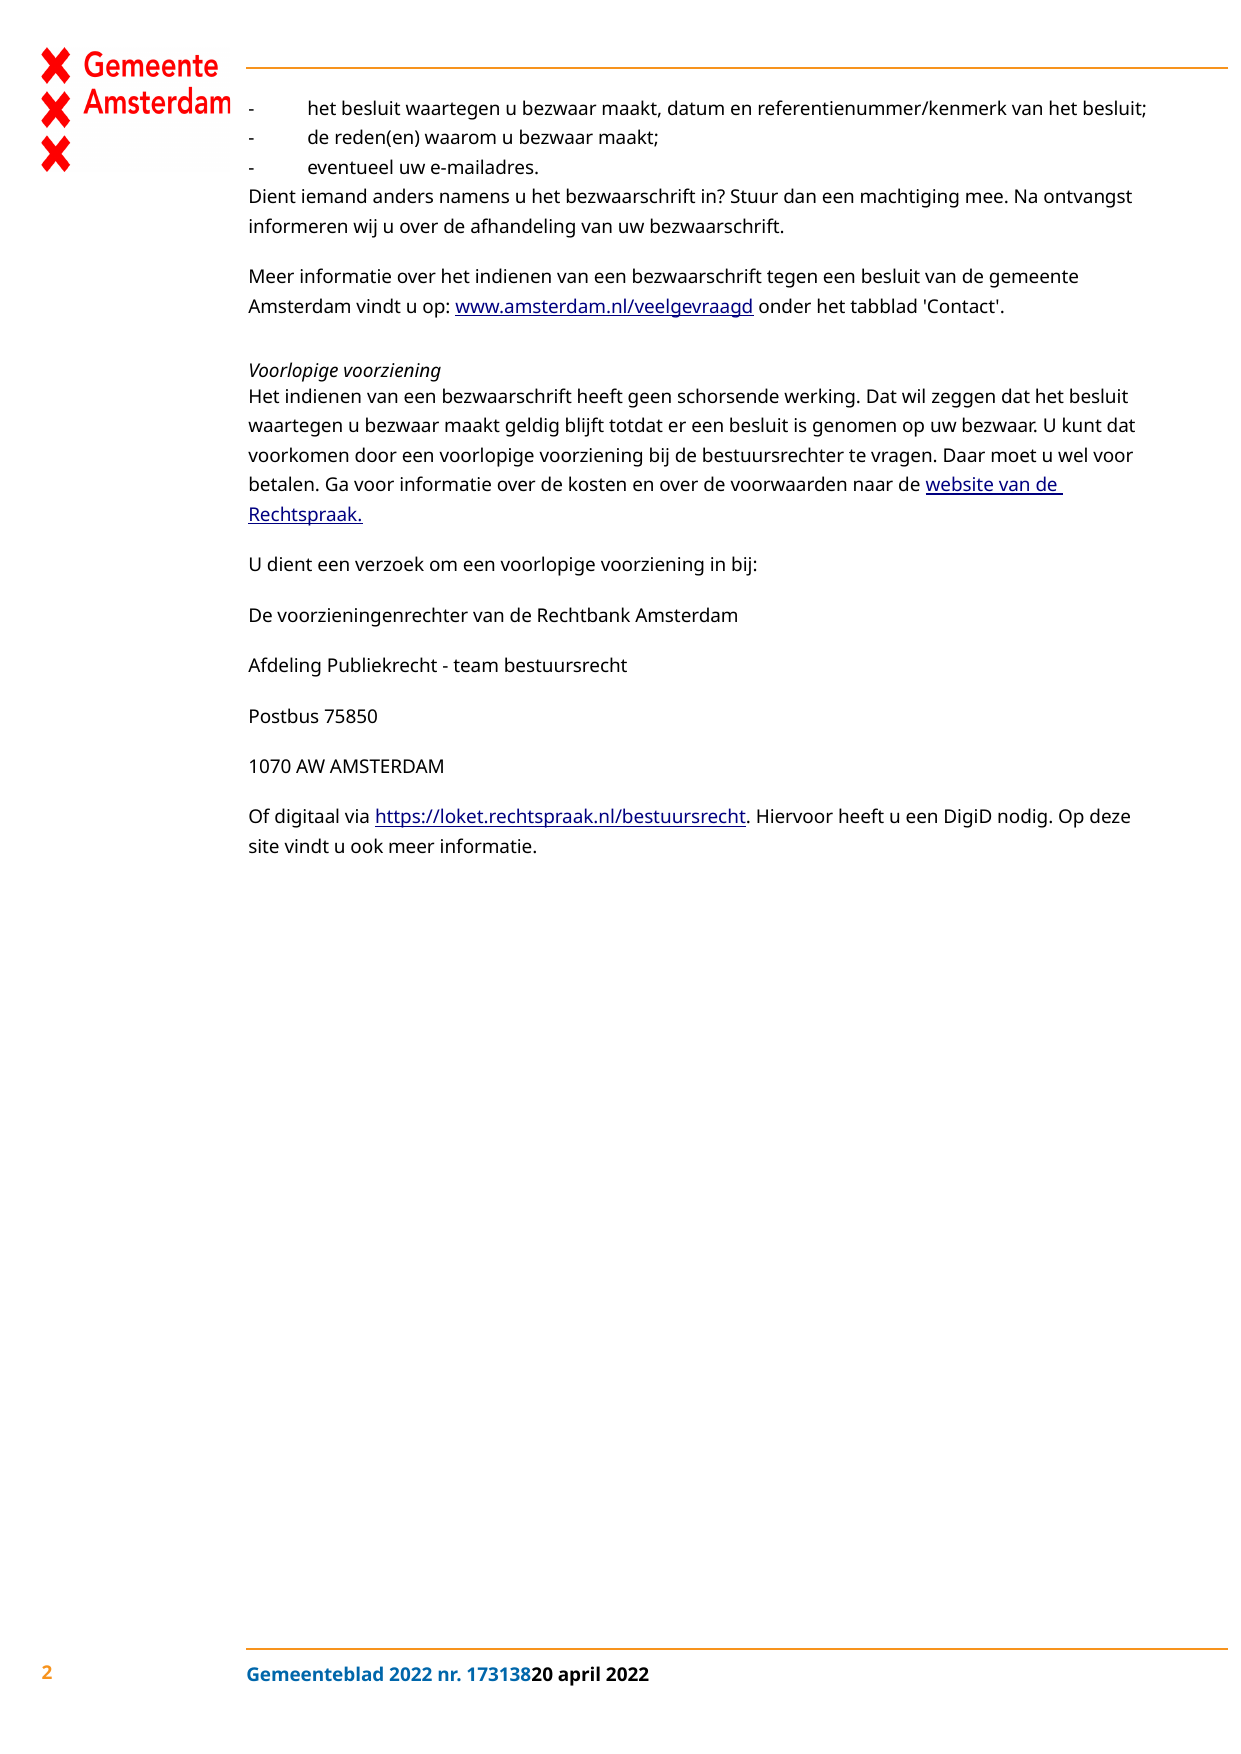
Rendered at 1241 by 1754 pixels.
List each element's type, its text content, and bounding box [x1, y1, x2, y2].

text Of digitaal via https://loket.rechtspraak.nl/bestuursrecht. Hiervoor heeft u een DigiD nodig. Op deze site vindt u ook meer informatie. [248, 804, 1152, 859]
text Afdeling Publiekrecht - team bestuursrecht [248, 652, 1152, 678]
text 1070 AW AMSTERDAM [248, 753, 1152, 779]
list de reden(en) waarom u bezwaar maakt; [248, 124, 1152, 150]
list het besluit waartegen u bezwaar maakt, datum en referentienummer/kenmerk van het besluit; [248, 95, 1152, 121]
text De voorzieningenrechter van de Rechtbank Amsterdam [248, 602, 1152, 628]
picture [41, 47, 231, 172]
text Voorlopige voorziening [248, 357, 1152, 383]
list eventueel uw e-mailadres. [248, 154, 1152, 180]
text Postbus 75850 [248, 703, 1152, 728]
text Dient iemand anders namens u het bezwaarschrift in? Stuur dan een machtiging mee. Na ontvangst informeren wij u over de afhandeling van uw bezwaarschrift. [248, 183, 1152, 239]
text Het indienen van een bezwaarschrift heeft geen schorsende werking. Dat wil zeggen dat het besluit waartegen u bezwaar maakt geldig blijft totdat er een besluit is genomen op uw bezwaar. U kunt dat voorkomen door een voorlopige voorziening bij de bestuursrechter te vragen. Daar moet u wel voor betalen. Ga voor informatie over de kosten en over de voorwaarden naar de website van de Rechtspraak. [248, 383, 1152, 527]
text Meer informatie over het indienen van een bezwaarschrift tegen een besluit van de gemeente Amsterdam vindt u op: www.amsterdam.nl/veelgevraagd onder het tabblad 'Contact'. [248, 263, 1152, 319]
text U dient een verzoek om een voorlopige voorziening in bij: [248, 552, 1152, 577]
